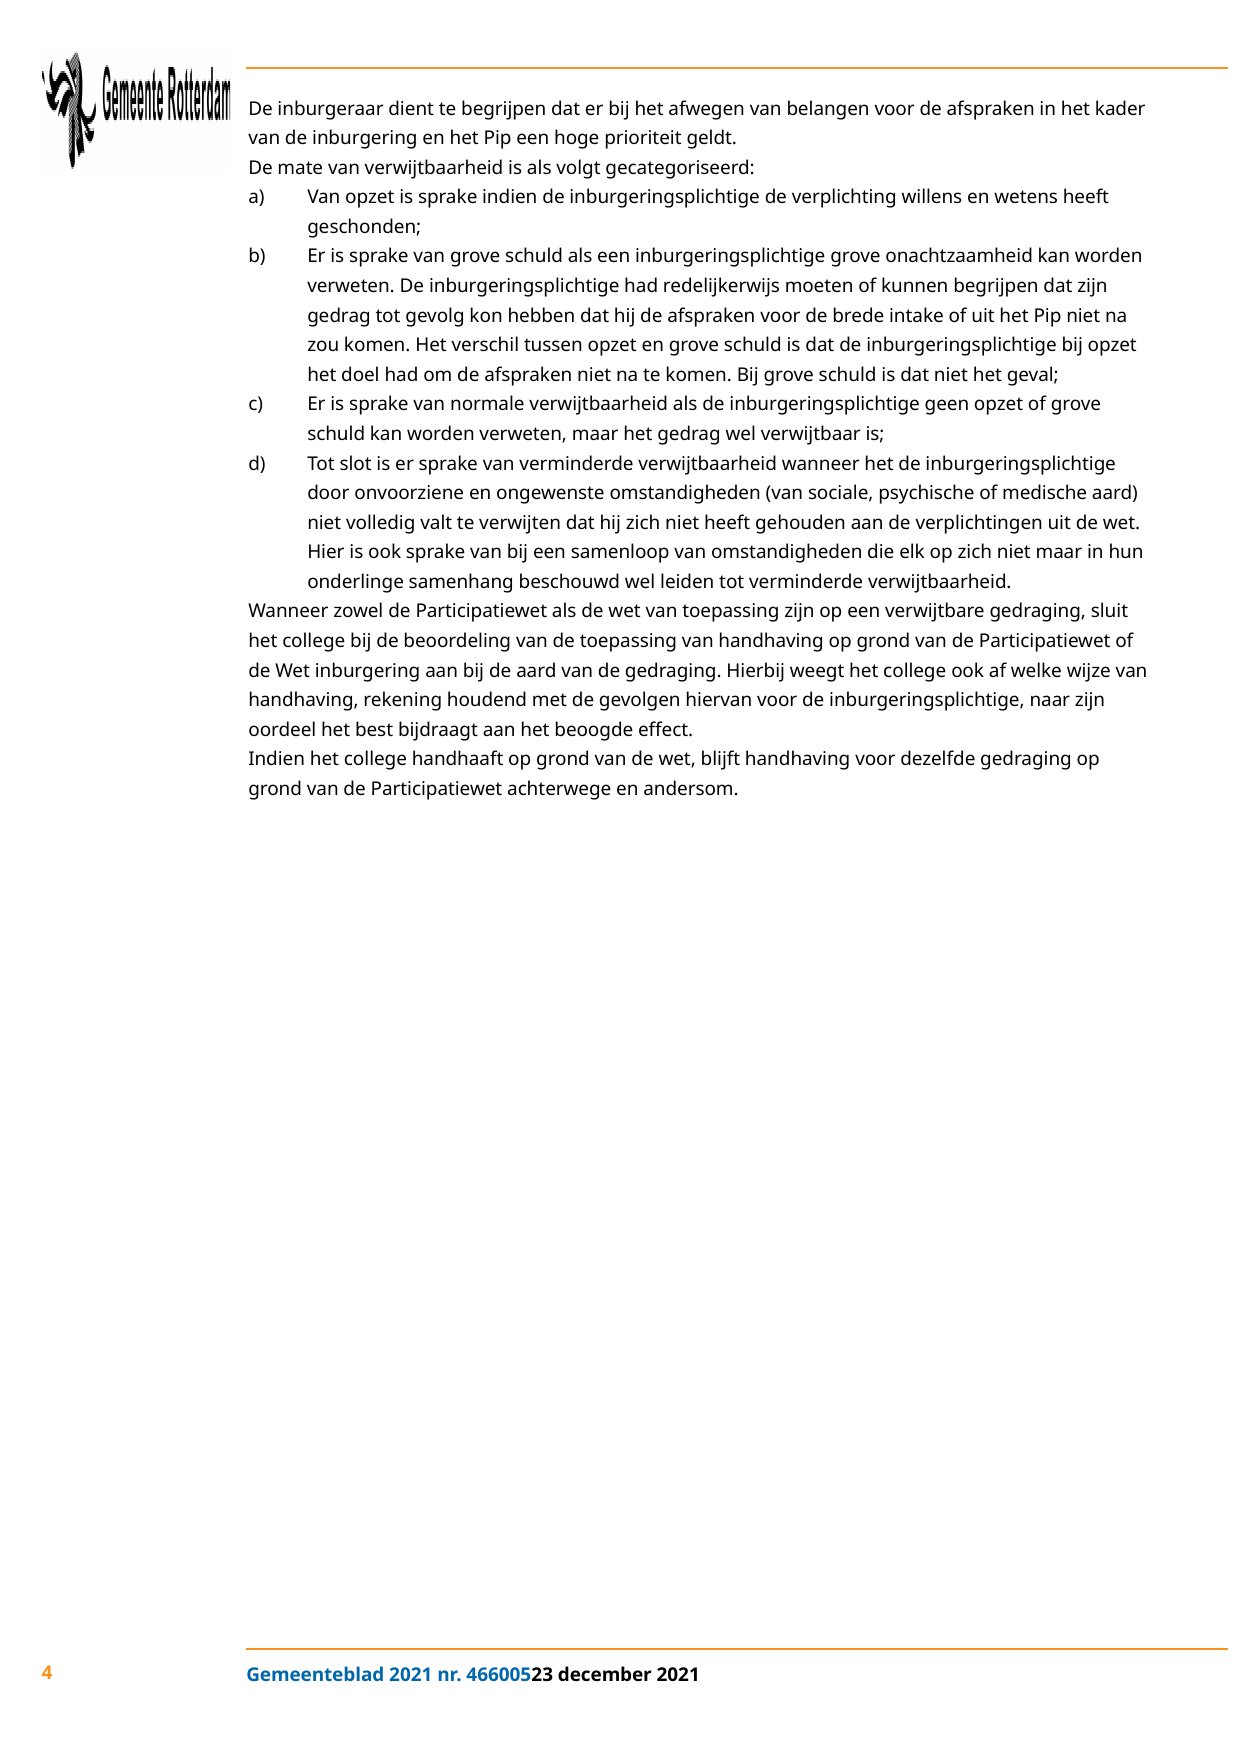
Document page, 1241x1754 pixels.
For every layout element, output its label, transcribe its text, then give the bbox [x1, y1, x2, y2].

text De mate van verwijtbaarheid is als volgt gecategoriseerd: [248, 154, 1152, 180]
text Wanneer zowel de Participatiewet als de wet van toepassing zijn op een verwijtbare gedraging, sluit het college bij de beoordeling van de toepassing van handhaving op grond van de Participatiewet of de Wet inburgering aan bij de aard van de gedraging. Hierbij weegt het college ook af welke wijze van handhaving, rekening houdend met de gevolgen hiervan voor de inburgeringsplichtige, naar zijn oordeel het best bijdraagt aan het beoogde effect. [248, 598, 1152, 742]
list Er is sprake van grove schuld als een inburgeringsplichtige grove onachtzaamheid kan worden verweten. De inburgeringsplichtige had redelijkerwijs moeten of kunnen begrijpen dat zijn gedrag tot gevolg kon hebben dat hij de afspraken voor de brede intake of uit het Pip niet na zou komen. Het verschil tussen opzet en grove schuld is dat de inburgeringsplichtige bij opzet het doel had om de afspraken niet na te komen. Bij grove schuld is dat niet het geval; [248, 243, 1152, 387]
text Indien het college handhaaft op grond van de wet, blijft handhaving voor dezelfde gedraging op grond van de Participatiewet achterwege en andersom. [248, 746, 1152, 801]
list Tot slot is er sprake van verminderde verwijtbaarheid wanneer het de inburgeringsplichtige door onvoorziene en ongewenste omstandigheden (van sociale, psychische of medische aard) niet volledig valt te verwijten dat hij zich niet heeft gehouden aan de verplichtingen uit de wet. Hier is ook sprake van bij een samenloop van omstandigheden die elk op zich niet maar in hun onderlinge samenhang beschouwd wel leiden tot verminderde verwijtbaarheid. [248, 450, 1152, 594]
list Er is sprake van normale verwijtbaarheid als de inburgeringsplichtige geen opzet of grove schuld kan worden verweten, maar het gedrag wel verwijtbaar is; [248, 391, 1152, 446]
list Van opzet is sprake indien de inburgeringsplichtige de verplichting willens en wetens heeft geschonden; [248, 183, 1152, 239]
picture [41, 47, 231, 172]
text De inburgeraar dient te begrijpen dat er bij het afwegen van belangen voor de afspraken in het kader van de inburgering en het Pip een hoge prioriteit geldt. [248, 95, 1152, 150]
